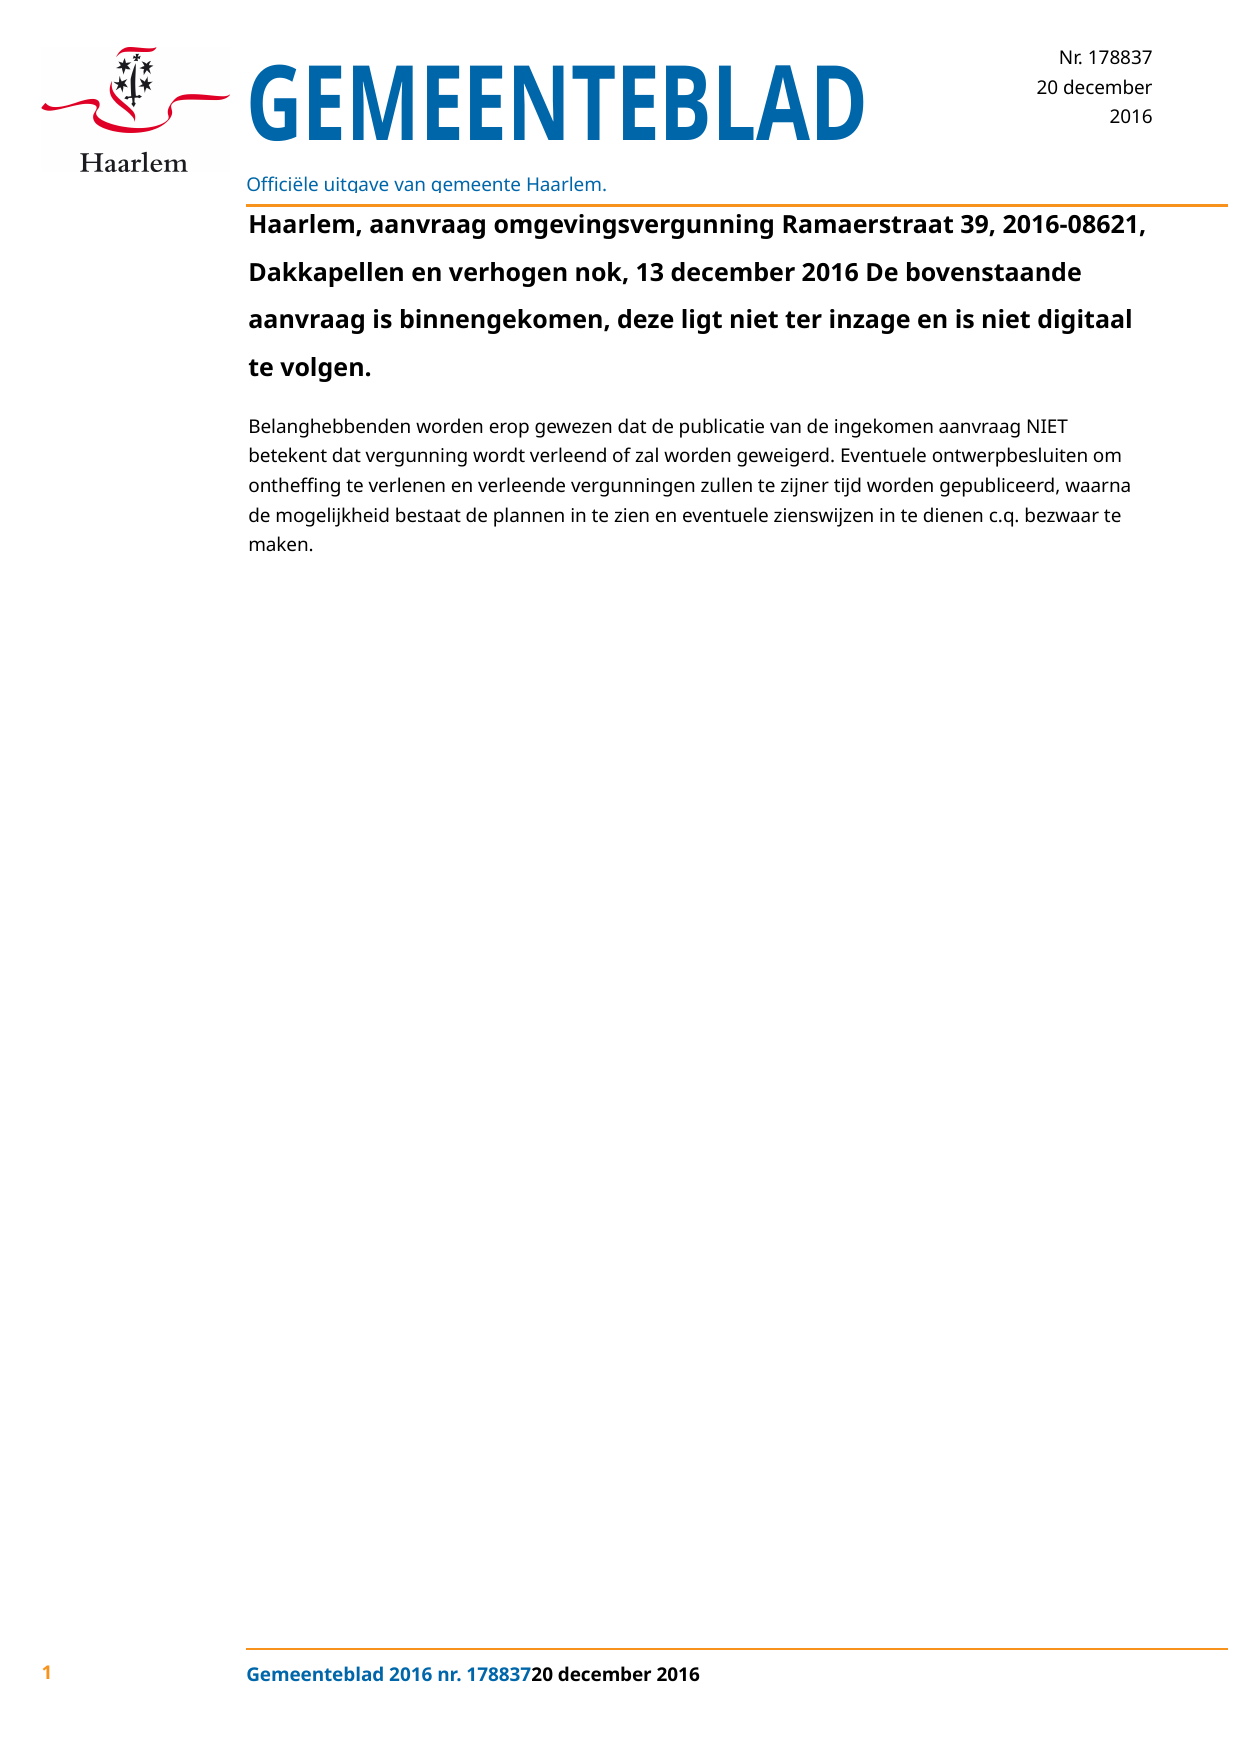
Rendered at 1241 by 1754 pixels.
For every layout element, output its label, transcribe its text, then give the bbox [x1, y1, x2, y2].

text Haarlem, aanvraag omgevingsvergunning Ramaerstraat 39, 2016-08621, Dakkapellen en verhogen nok, 13 december 2016 De bovenstaande aanvraag is binnengekomen, deze ligt niet ter inzage en is niet digitaal te volgen. [248, 207, 1152, 384]
picture [41, 47, 231, 172]
text Belanghebbenden worden erop gewezen dat de publicatie van de ingekomen aanvraag NIET betekent dat vergunning wordt verleend of zal worden geweigerd. Eventuele ontwerpbesluiten om ontheffing te verlenen en verleende vergunningen zullen te zijner tijd worden gepubliceerd, waarna de mogelijkheid bestaat de plannen in te zien en eventuele zienswijzen in te dienen c.q. bezwaar te maken. [248, 413, 1152, 557]
